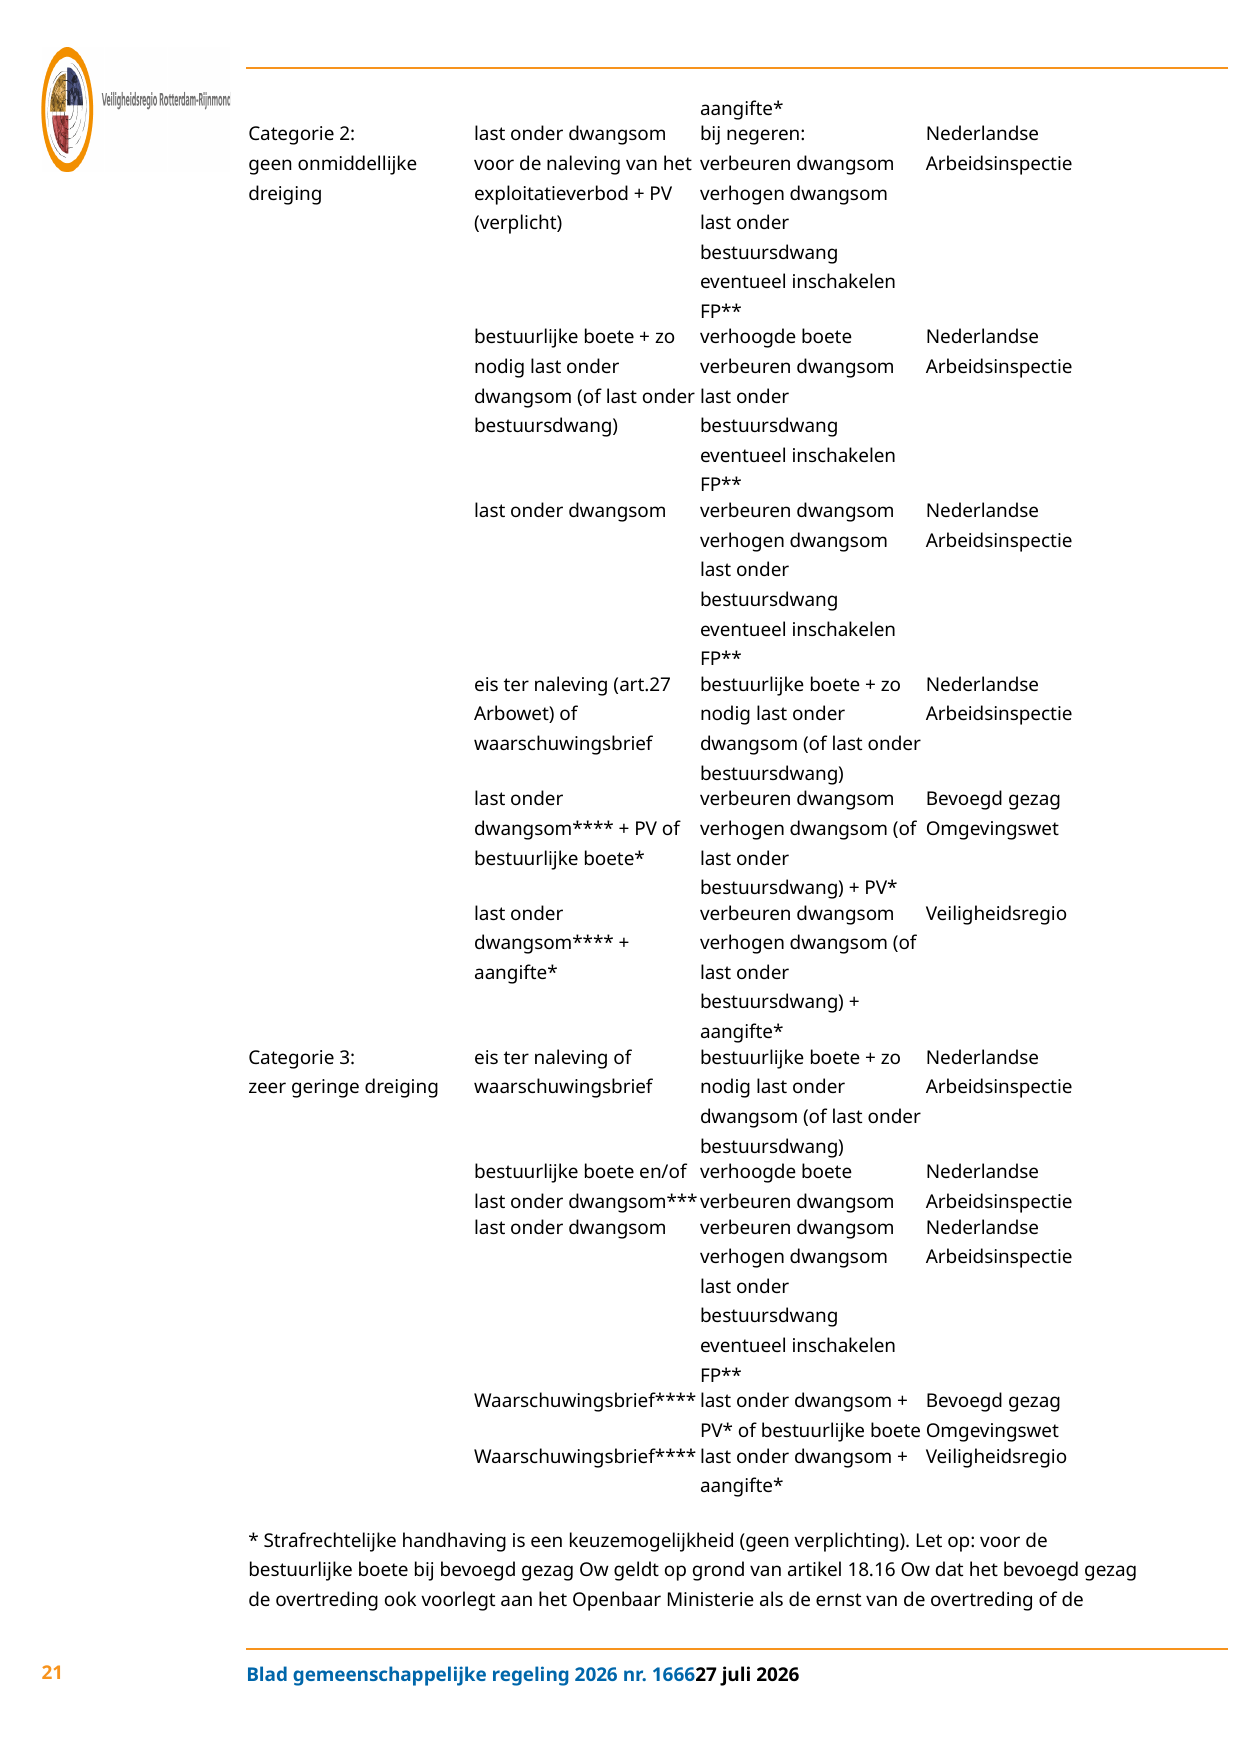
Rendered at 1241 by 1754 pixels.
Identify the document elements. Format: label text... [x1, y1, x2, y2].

table_cell [926, 95, 1152, 121]
table_cell last onder dwangsom**** + aangifte* [474, 900, 700, 1044]
table_cell verhoogde boete verbeuren dwangsom [700, 1159, 926, 1214]
table_cell bij negeren: verbeuren dwangsom verhogen dwangsom last onder bestuursdwang eventueel inschakelen FP** [700, 121, 926, 324]
table_cell verhoogde boete verbeuren dwangsom last onder bestuursdwang eventueel inschakelen FP** [700, 324, 926, 497]
table_cell last onder dwangsom + PV* of bestuurlijke boete [700, 1388, 926, 1443]
table_cell last onder dwangsom voor de naleving van het exploitatieverbod + PV (verplicht) [474, 121, 700, 324]
table_cell [248, 95, 474, 121]
table_cell last onder dwangsom**** + PV of bestuurlijke boete* [474, 786, 700, 900]
text * Strafrechtelijke handhaving is een keuzemogelijkheid (geen verplichting). Let op: voor de bestuurlijke boete bij bevoegd gezag Ow geldt op grond van artikel 18.16 Ow dat het bevoegd gezag de overtreding ook voorlegt aan het Openbaar Ministerie als de ernst van de overtreding of de [248, 1527, 1152, 1612]
table_cell [474, 95, 700, 121]
table_cell bestuurlijke boete en/of last onder dwangsom*** [474, 1159, 700, 1214]
table_cell Waarschuwingsbrief**** [474, 1443, 700, 1498]
table_cell eis ter naleving (art.27 Arbowet) of waarschuwingsbrief [474, 671, 700, 786]
table_cell Nederlandse Arbeidsinspectie [926, 1159, 1152, 1214]
table_cell Nederlandse Arbeidsinspectie [926, 1044, 1152, 1158]
table_cell bestuurlijke boete + zo nodig last onder dwangsom (of last onder bestuursdwang) [474, 324, 700, 497]
table_cell Bevoegd gezag Omgevingswet [926, 1388, 1152, 1443]
table_cell last onder dwangsom [474, 1214, 700, 1387]
table_cell [248, 1498, 474, 1524]
table_cell Veiligheidsregio [926, 900, 1152, 1044]
table_cell Veiligheidsregio [926, 1443, 1152, 1498]
table_cell bestuurlijke boete + zo nodig last onder dwangsom (of last onder bestuursdwang) [700, 1044, 926, 1158]
table_cell [926, 1498, 1152, 1524]
table_cell verbeuren dwangsom verhogen dwangsom last onder bestuursdwang eventueel inschakelen FP** [700, 498, 926, 671]
table_cell [700, 1498, 926, 1524]
table_cell verbeuren dwangsom verhogen dwangsom (of last onder bestuursdwang) + aangifte* [700, 900, 926, 1044]
table_cell verbeuren dwangsom verhogen dwangsom last onder bestuursdwang eventueel inschakelen FP** [700, 1214, 926, 1387]
table_cell Nederlandse Arbeidsinspectie [926, 498, 1152, 671]
table_cell Nederlandse Arbeidsinspectie [926, 671, 1152, 786]
table_cell Bevoegd gezag Omgevingswet [926, 786, 1152, 900]
table_cell Nederlandse Arbeidsinspectie [926, 121, 1152, 324]
table_cell Categorie 2: geen onmiddellijke dreiging [248, 121, 474, 1044]
picture [41, 47, 231, 172]
table_cell Waarschuwingsbrief**** [474, 1388, 700, 1443]
table_cell Nederlandse Arbeidsinspectie [926, 1214, 1152, 1387]
table_cell eis ter naleving of waarschuwingsbrief [474, 1044, 700, 1158]
table_cell Nederlandse Arbeidsinspectie [926, 324, 1152, 497]
table_cell verbeuren dwangsom verhogen dwangsom (of last onder bestuursdwang) + PV* [700, 786, 926, 900]
table_cell last onder dwangsom + aangifte* [700, 1443, 926, 1498]
table_cell bestuurlijke boete + zo nodig last onder dwangsom (of last onder bestuursdwang) [700, 671, 926, 786]
table_cell last onder dwangsom [474, 498, 700, 671]
table_cell [474, 1498, 700, 1524]
table_cell aangifte* [700, 95, 926, 121]
table_cell Categorie 3: zeer geringe dreiging [248, 1044, 474, 1498]
